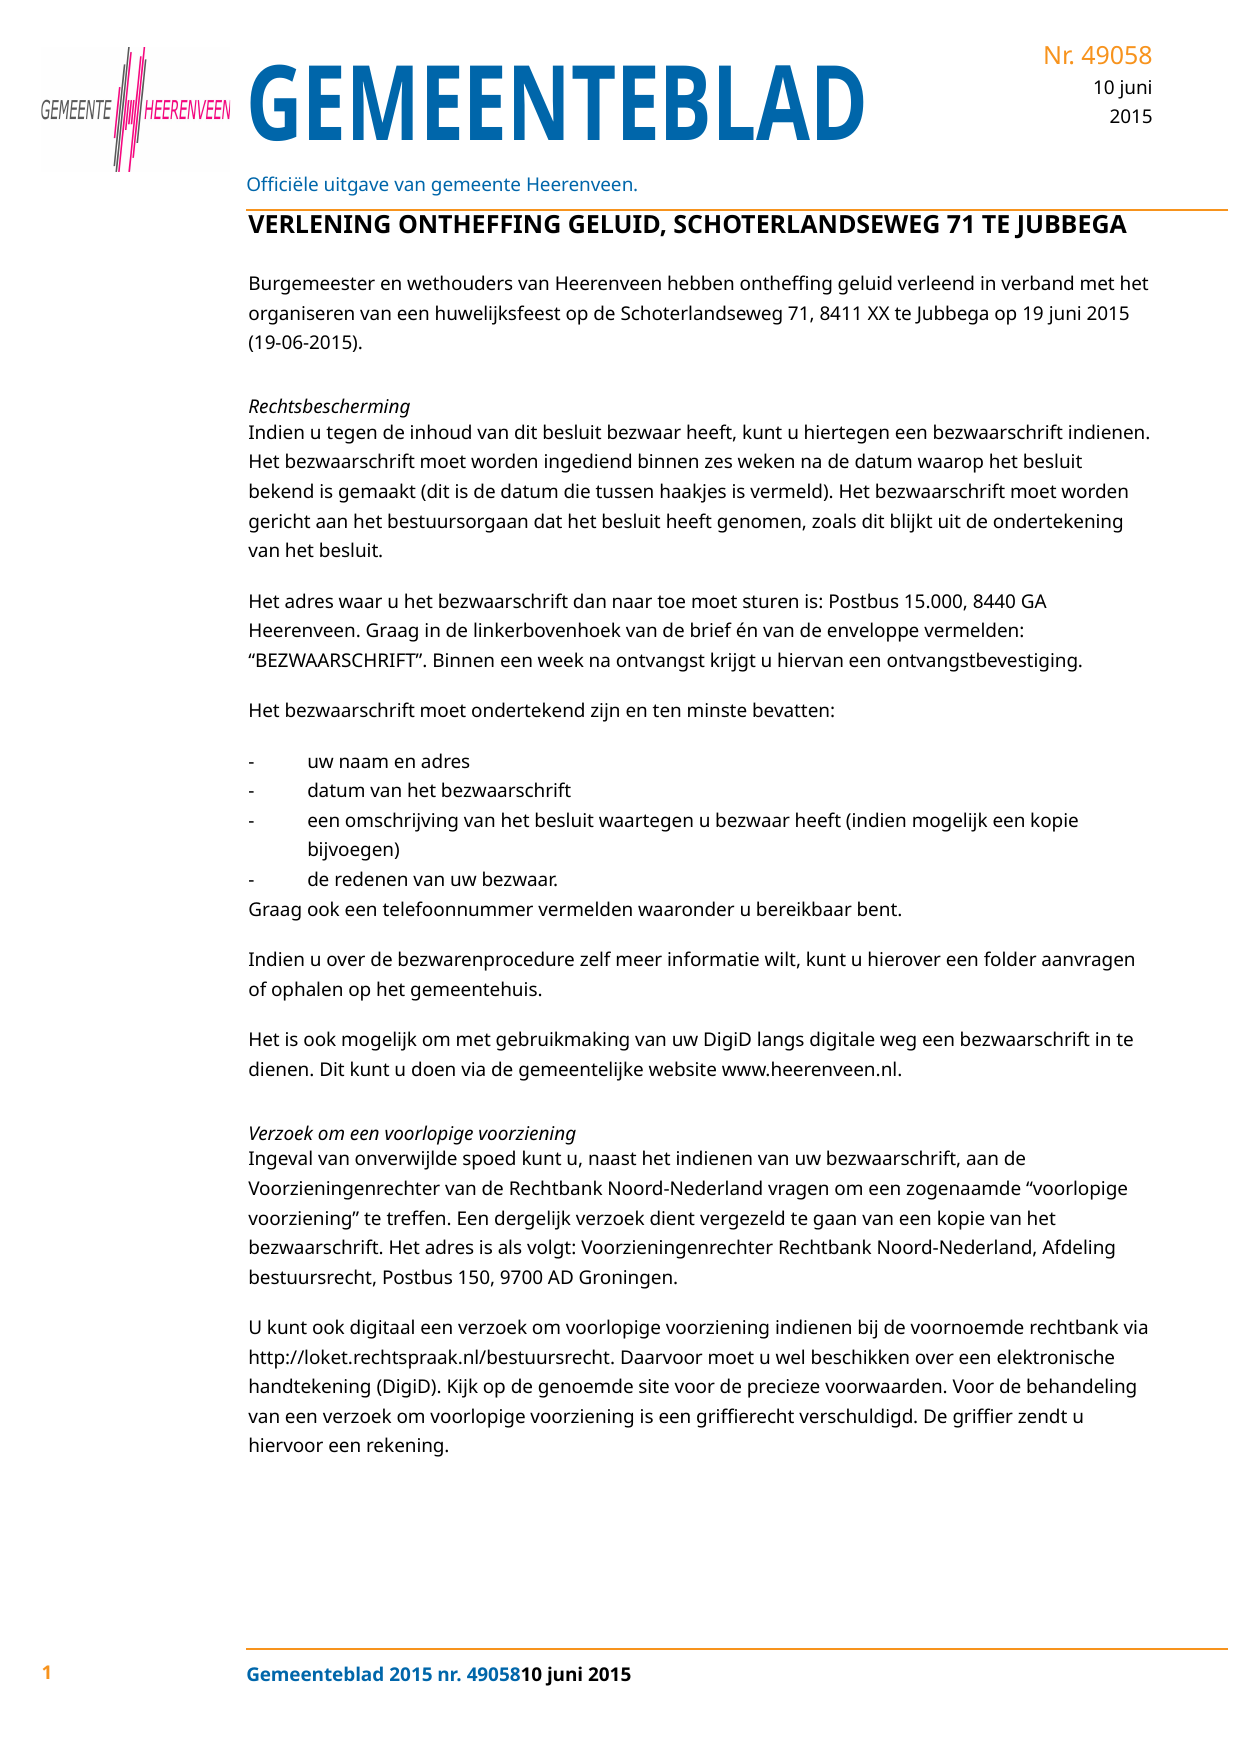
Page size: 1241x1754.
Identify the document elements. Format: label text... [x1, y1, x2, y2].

text Indien u tegen de inhoud van dit besluit bezwaar heeft, kunt u hiertegen een bezwaarschrift indienen. Het bezwaarschrift moet worden ingediend binnen zes weken na de datum waarop het besluit bekend is gemaakt (dit is de datum die tussen haakjes is vermeld). Het bezwaarschrift moet worden gericht aan het bestuursorgaan dat het besluit heeft genomen, zoals dit blijkt uit de ondertekening van het besluit. [248, 419, 1152, 563]
text Rechtsbescherming [248, 393, 1152, 419]
text Het is ook mogelijk om met gebruikmaking van uw DigiD langs digitale weg een bezwaarschrift in te dienen. Dit kunt u doen via de gemeentelijke website www.heerenveen.nl. [248, 1026, 1152, 1082]
text U kunt ook digitaal een verzoek om voorlopige voorziening indienen bij de voornoemde rechtbank via http://loket.rechtspraak.nl/bestuursrecht. Daarvoor moet u wel beschikken over een elektronische handtekening (DigiD). Kijk op de genoemde site voor de precieze voorwaarden. Voor de behandeling van een verzoek om voorlopige voorziening is een griffierecht verschuldigd. De griffier zendt u hiervoor een rekening. [248, 1314, 1152, 1458]
list een omschrijving van het besluit waartegen u bezwaar heeft (indien mogelijk een kopie bijvoegen) [248, 807, 1152, 862]
text Het bezwaarschrift moet ondertekend zijn en ten minste bevatten: [248, 697, 1152, 723]
list de redenen van uw bezwaar. [248, 866, 1152, 892]
list datum van het bezwaarschrift [248, 777, 1152, 803]
text VERLENING ONTHEFFING GELUID, SCHOTERLANDSEWEG 71 TE JUBBEGA [248, 211, 1152, 241]
picture [41, 47, 231, 172]
text Indien u over de bezwarenprocedure zelf meer informatie wilt, kunt u hierover een folder aanvragen of ophalen op het gemeentehuis. [248, 946, 1152, 1002]
text Verzoek om een voorlopige voorziening [248, 1120, 1152, 1146]
text Het adres waar u het bezwaarschrift dan naar toe moet sturen is: Postbus 15.000, 8440 GA Heerenveen. Graag in de linkerbovenhoek van de brief én van de enveloppe vermelden: “BEZWAARSCHRIFT”. Binnen een week na ontvangst krijgt u hiervan een ontvangstbevestiging. [248, 588, 1152, 673]
text Burgemeester en wethouders van Heerenveen hebben ontheffing geluid verleend in verband met het organiseren van een huwelijksfeest op de Schoterlandseweg 71, 8411 XX te Jubbega op 19 juni 2015 (19-06-2015). [248, 270, 1152, 355]
text Ingeval van onverwijlde spoed kunt u, naast het indienen van uw bezwaarschrift, aan de Voorzieningenrechter van de Rechtbank Noord-Nederland vragen om een zogenaamde “voorlopige voorziening” te treffen. Een dergelijk verzoek dient vergezeld te gaan van een kopie van het bezwaarschrift. Het adres is als volgt: Voorzieningenrechter Rechtbank Noord-Nederland, Afdeling bestuursrecht, Postbus 150, 9700 AD Groningen. [248, 1146, 1152, 1289]
list uw naam en adres [248, 748, 1152, 774]
text Graag ook een telefoonnummer vermelden waaronder u bereikbaar bent. [248, 896, 1152, 922]
